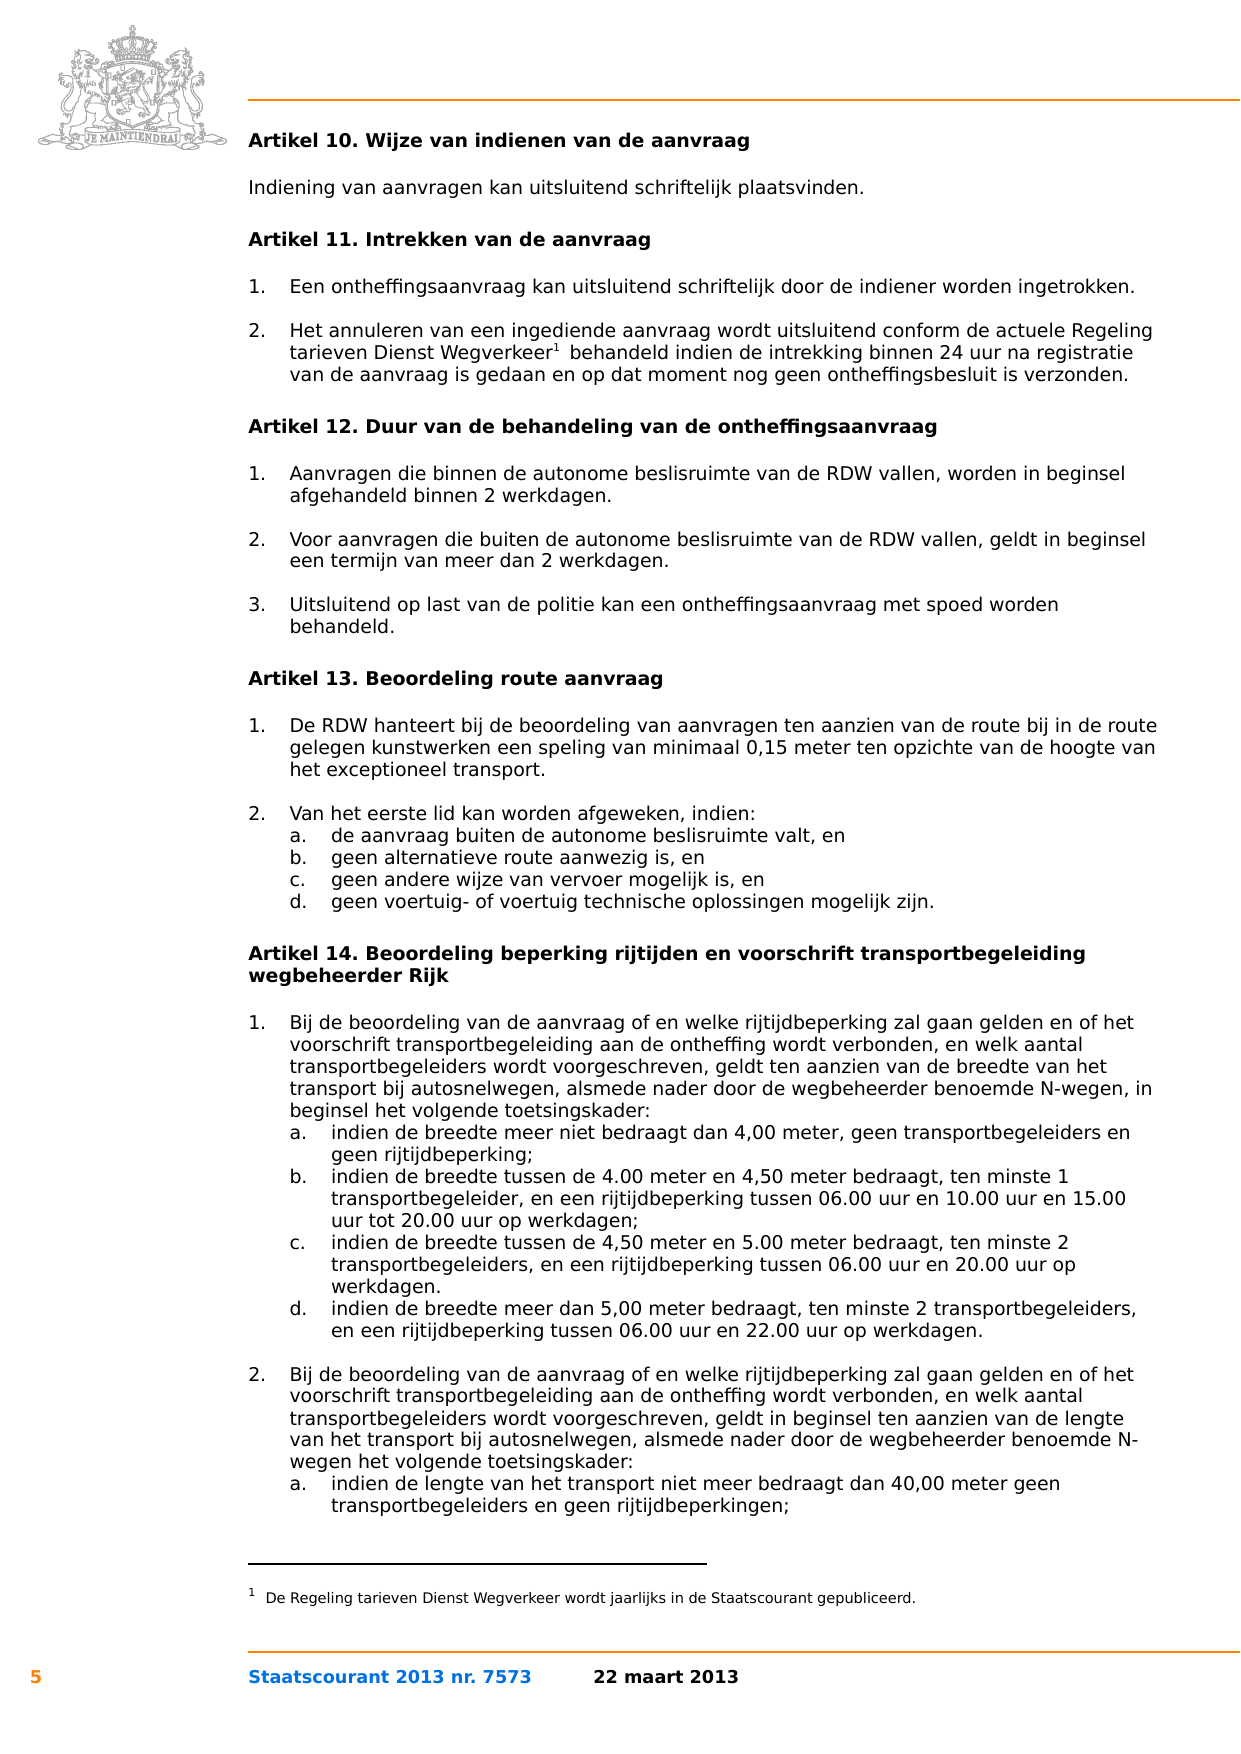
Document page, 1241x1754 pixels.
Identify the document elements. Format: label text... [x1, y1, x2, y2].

subtitle Artikel 10. Wijze van indienen van de aanvraag [248, 130, 1163, 152]
text d. geen voertuig- of voertuig technische oplossingen mogelijk zijn. [289, 891, 1163, 913]
subtitle Artikel 11. Intrekken van de aanvraag [248, 229, 1163, 251]
text De Regeling tarieven Dienst Wegverkeer wordt jaarlijks in de Staatscourant gepubliceerd. [248, 1586, 1163, 1608]
text 1. De RDW hanteert bij de beoordeling van aanvragen ten aanzien van de route bij in de route gelegen kunstwerken een speling van minimaal 0,15 meter ten opzichte van de hoogte van het exceptioneel transport. [248, 715, 1163, 781]
text 3. Uitsluitend op last van de politie kan een ontheffingsaanvraag met spoed worden behandeld. [248, 594, 1163, 638]
text c. geen andere wijze van vervoer mogelijk is, en [289, 869, 1163, 891]
text 2. Bij de beoordeling van de aanvraag of en welke rijtijdbeperking zal gaan gelden en of het voorschrift transportbegeleiding aan de ontheffing wordt verbonden, en welk aantal transportbegeleiders wordt voorgeschreven, geldt in beginsel ten aanzien van de lengte van het transport bij autosnelwegen, alsmede nader door de wegbeheerder benoemde N-wegen het volgende toetsingskader: [248, 1363, 1163, 1473]
picture [38, 25, 227, 150]
text b. indien de breedte tussen de 4.00 meter en 4,50 meter bedraagt, ten minste 1 transportbegeleider, en een rijtijdbeperking tussen 06.00 uur en 10.00 uur en 15.00 uur tot 20.00 uur op werkdagen; [289, 1166, 1163, 1232]
subtitle Artikel 13. Beoordeling route aanvraag [248, 668, 1163, 690]
text 1. Een ontheffingsaanvraag kan uitsluitend schriftelijk door de indiener worden ingetrokken. [248, 276, 1163, 298]
text 1. Bij de beoordeling van de aanvraag of en welke rijtijdbeperking zal gaan gelden en of het voorschrift transportbegeleiding aan de ontheffing wordt verbonden, en welk aantal transportbegeleiders wordt voorgeschreven, geldt ten aanzien van de breedte van het transport bij autosnelwegen, alsmede nader door de wegbeheerder benoemde N-wegen, in beginsel het volgende toetsingskader: [248, 1012, 1163, 1122]
text 1. Aanvragen die binnen de autonome beslisruimte van de RDW vallen, worden in beginsel afgehandeld binnen 2 werkdagen. [248, 463, 1163, 507]
text 2. Voor aanvragen die buiten de autonome beslisruimte van de RDW vallen, geldt in beginsel een termijn van meer dan 2 werkdagen. [248, 528, 1163, 572]
text a. indien de lengte van het transport niet meer bedraagt dan 40,00 meter geen transportbegeleiders en geen rijtijdbeperkingen; [289, 1473, 1163, 1517]
text b. geen alternatieve route aanwezig is, en [289, 847, 1163, 869]
text d. indien de breedte meer dan 5,00 meter bedraagt, ten minste 2 transportbegeleiders, en een rijtijdbeperking tussen 06.00 uur en 22.00 uur op werkdagen. [289, 1298, 1163, 1342]
text Indiening van aanvragen kan uitsluitend schriftelijk plaatsvinden. [248, 177, 1163, 199]
subtitle Artikel 12. Duur van de behandeling van de ontheffingsaanvraag [248, 416, 1163, 438]
text c. indien de breedte tussen de 4,50 meter en 5.00 meter bedraagt, ten minste 2 transportbegeleiders, en een rijtijdbeperking tussen 06.00 uur en 20.00 uur op werkdagen. [289, 1232, 1163, 1298]
text a. indien de breedte meer niet bedraagt dan 4,00 meter, geen transportbegeleiders en geen rijtijdbeperking; [289, 1122, 1163, 1166]
text a. de aanvraag buiten de autonome beslisruimte valt, en [289, 825, 1163, 847]
text 2. Het annuleren van een ingediende aanvraag wordt uitsluitend conform de actuele Regeling tarieven Dienst Wegverkeer behandeld indien de intrekking binnen 24 uur na registratie van de aanvraag is gedaan en op dat moment nog geen ontheffingsbesluit is verzonden. [248, 320, 1163, 386]
text 2. Van het eerste lid kan worden afgeweken, indien: [248, 803, 1163, 825]
subtitle Artikel 14. Beoordeling beperking rijtijden en voorschrift transportbegeleiding wegbeheerder Rijk [248, 943, 1163, 987]
